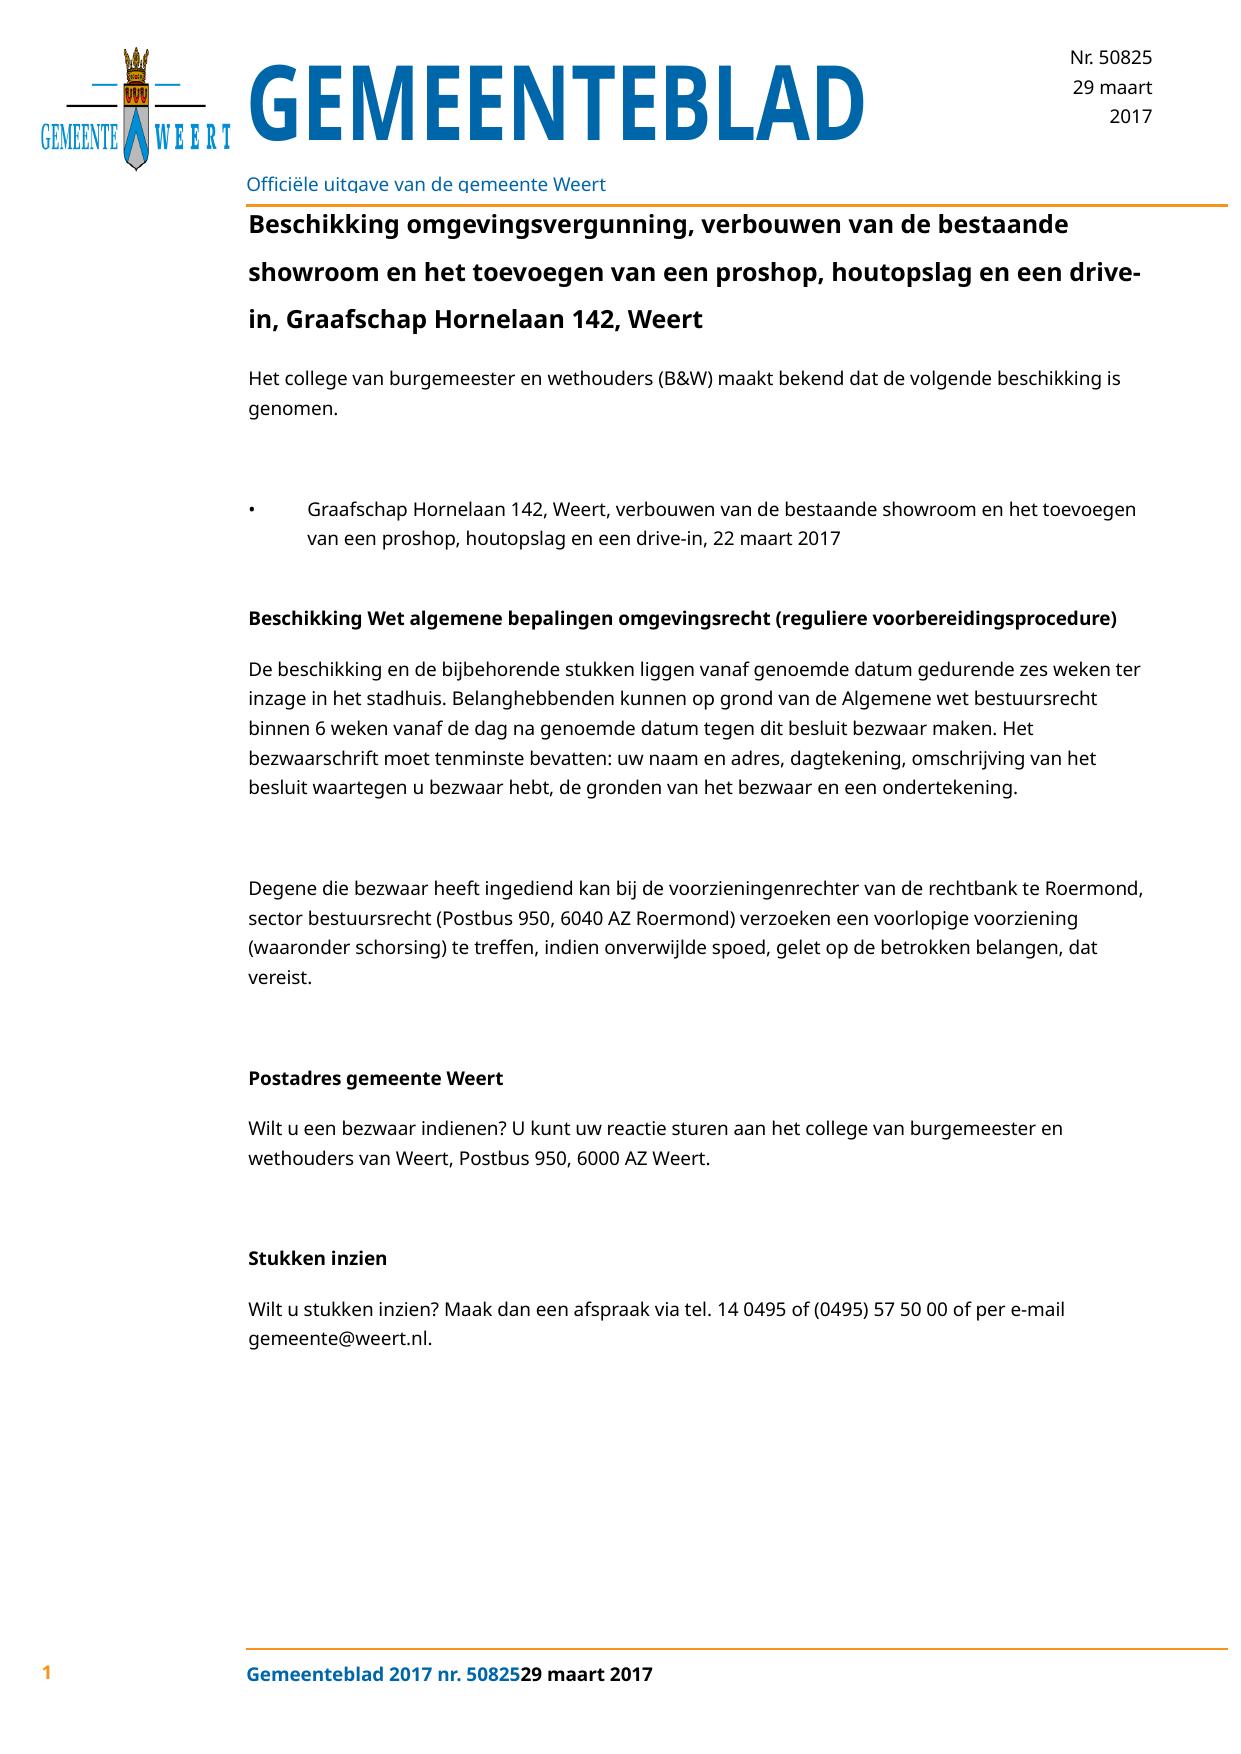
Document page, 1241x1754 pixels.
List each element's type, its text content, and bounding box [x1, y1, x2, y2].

text Beschikking Wet algemene bepalingen omgevingsrecht (reguliere voorbereidingsprocedure) [248, 606, 1152, 631]
picture [41, 47, 231, 172]
text Postadres gemeente Weert [248, 1065, 1152, 1090]
text Het college van burgemeester en wethouders (B&W) maakt bekend dat de volgende beschikking is genomen. [248, 366, 1152, 421]
text Stukken inzien [248, 1246, 1152, 1271]
text Wilt u stukken inzien? Maak dan een afspraak via tel. 14 0495 of (0495) 57 50 00 of per e-mail gemeente@weert.nl. [248, 1296, 1152, 1351]
text Beschikking omgevingsvergunning, verbouwen van de bestaande showroom en het toevoegen van een proshop, houtopslag en een drive-in, Graafschap Hornelaan 142, Weert [248, 207, 1152, 336]
text Degene die bezwaar heeft ingediend kan bij de voorzieningenrechter van de rechtbank te Roermond, sector bestuursrecht (Postbus 950, 6040 AZ Roermond) verzoeken een voorlopige voorziening (waaronder schorsing) te treffen, indien onverwijlde spoed, gelet op de betrokken belangen, dat vereist. [248, 875, 1152, 989]
text Wilt u een bezwaar indienen? U kunt uw reactie sturen aan het college van burgemeester en wethouders van Weert, Postbus 950, 6000 AZ Weert. [248, 1115, 1152, 1170]
list Graafschap Hornelaan 142, Weert, verbouwen van de bestaande showroom en het toevoegen van een proshop, houtopslag en een drive-in, 22 maart 2017 [248, 496, 1152, 551]
text De beschikking en de bijbehorende stukken liggen vanaf genoemde datum gedurende zes weken ter inzage in het stadhuis. Belanghebbenden kunnen op grond van de Algemene wet bestuursrecht binnen 6 weken vanaf de dag na genoemde datum tegen dit besluit bezwaar maken. Het bezwaarschrift moet tenminste bevatten: uw naam en adres, dagtekening, omschrijving van het besluit waartegen u bezwaar hebt, de gronden van het bezwaar en een ondertekening. [248, 656, 1152, 800]
